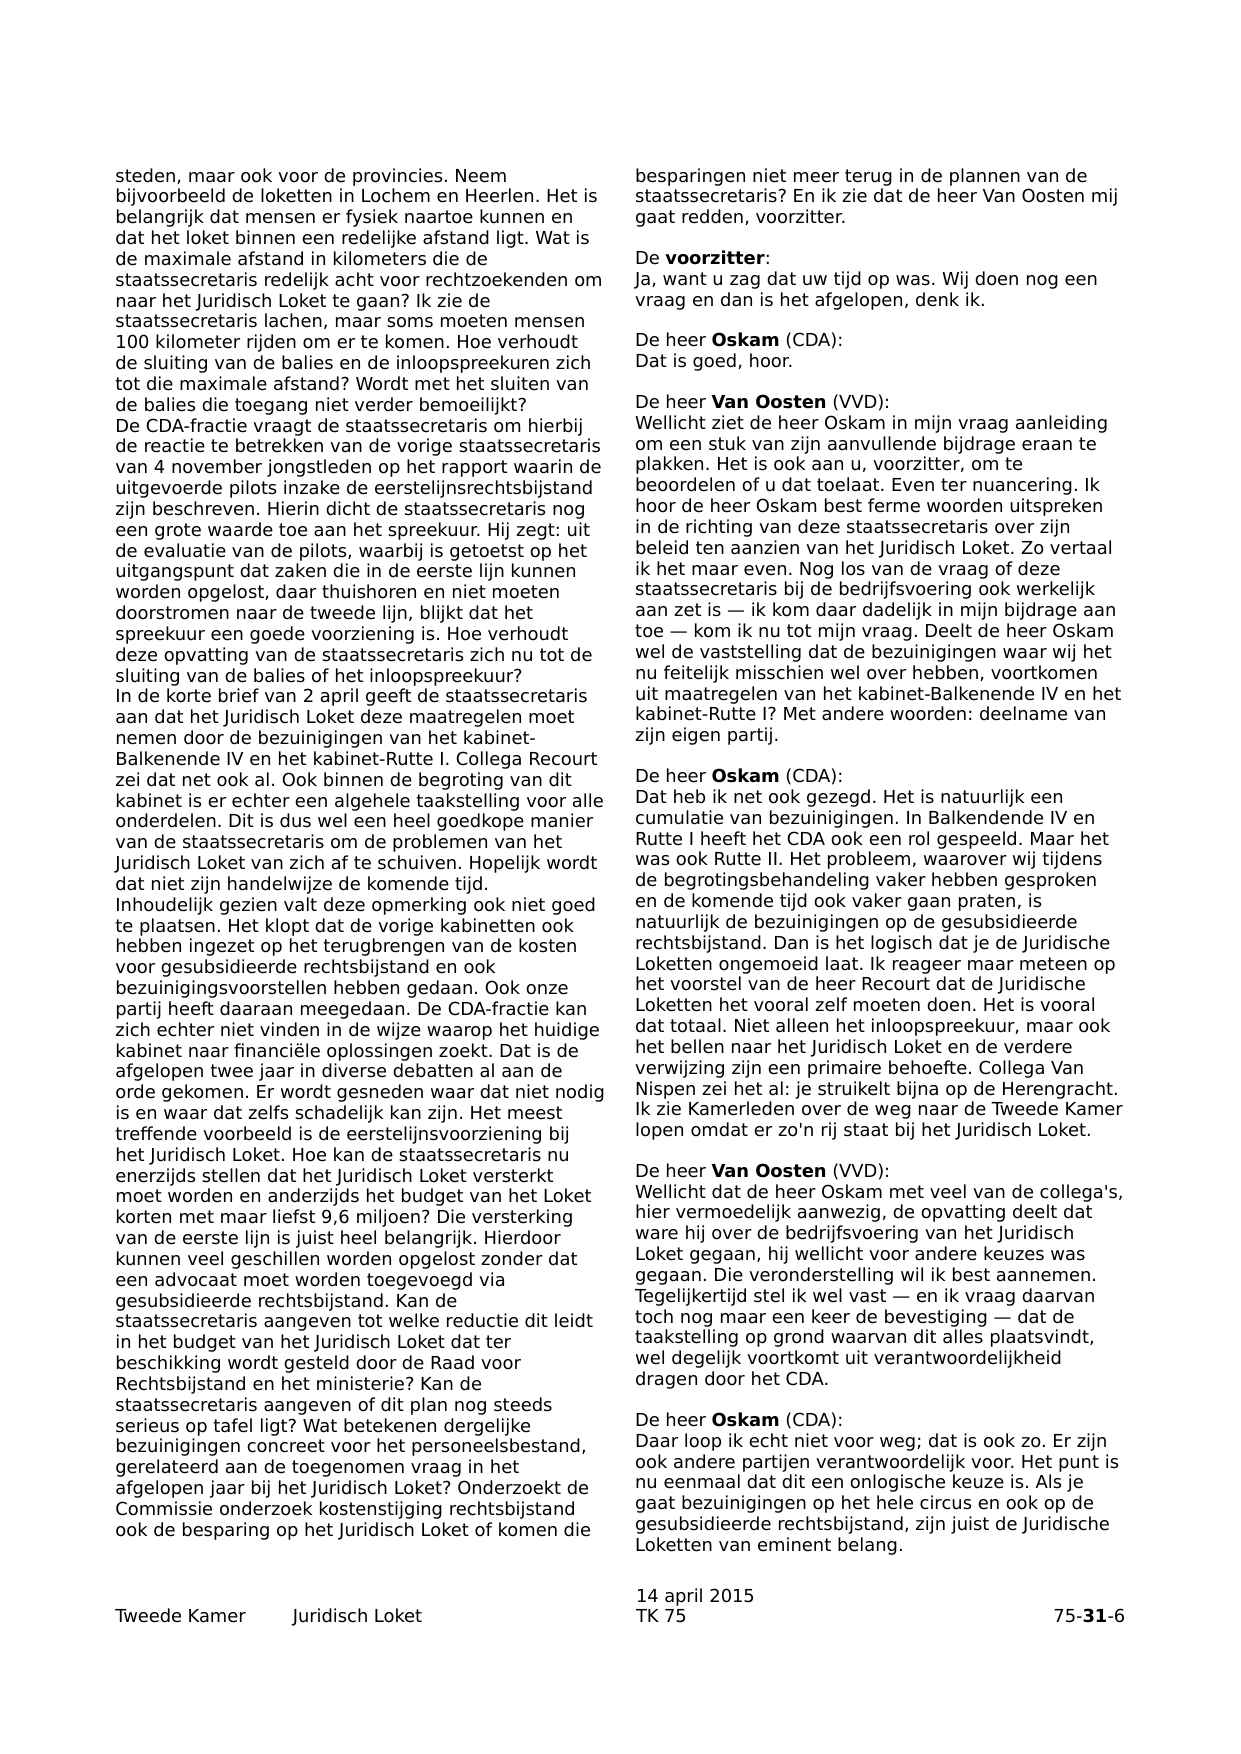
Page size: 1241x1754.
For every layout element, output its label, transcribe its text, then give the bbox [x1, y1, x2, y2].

text In de korte brief van 2 april geeft de staatssecretaris aan dat het Juridisch Loket deze maatregelen moet nemen door de bezuinigingen van het kabinet-Balkenende IV en het kabinet-Rutte I. Collega Recourt zei dat net ook al. Ook binnen de begroting van dit kabinet is er echter een algehele taakstelling voor alle onderdelen. Dit is dus wel een heel goedkope manier van de staatssecretaris om de problemen van het Juridisch Loket van zich af te schuiven. Hopelijk wordt dat niet zijn handelwijze de komende tijd. [115, 686, 605, 894]
text Dat heb ik net ook gezegd. Het is natuurlijk een cumulatie van bezuinigingen. In Balkendende IV en Rutte I heeft het CDA ook een rol gespeeld. Maar het was ook Rutte II. Het probleem, waarover wij tijdens de begrotingsbehandeling vaker hebben gesproken en de komende tijd ook vaker gaan praten, is natuurlijk de bezuinigingen op de gesubsidieerde rechtsbijstand. Dan is het logisch dat je de Juridische Loketten ongemoeid laat. Ik reageer maar meteen op het voorstel van de heer Recourt dat de Juridische Loketten het vooral zelf moeten doen. Het is vooral dat totaal. Niet alleen het inloopspreekuur, maar ook het bellen naar het Juridisch Loket en de verdere verwijzing zijn een primaire behoefte. Collega Van Nispen zei het al: je struikelt bijna op de Herengracht. Ik zie Kamerleden over de weg naar de Tweede Kamer lopen omdat er zo'n rij staat bij het Juridisch Loket. [635, 787, 1125, 1141]
text De voorzitter: [635, 248, 1125, 268]
text steden, maar ook voor de provincies. Neem bijvoorbeeld de loketten in Lochem en Heerlen. Het is belangrijk dat mensen er fysiek naartoe kunnen en dat het loket binnen een redelijke afstand ligt. Wat is de maximale afstand in kilometers die de staatssecretaris redelijk acht voor rechtzoekenden om naar het Juridisch Loket te gaan? Ik zie de staatssecretaris lachen, maar soms moeten mensen 100 kilometer rijden om er te komen. Hoe verhoudt de sluiting van de balies en de inloopspreekuren zich tot die maximale afstand? Wordt met het sluiten van de balies die toegang niet verder bemoeilijkt? [115, 165, 605, 415]
text Wellicht dat de heer Oskam met veel van de collega's, hier vermoedelijk aanwezig, de opvatting deelt dat ware hij over de bedrijfsvoering van het Juridisch Loket gegaan, hij wellicht voor andere keuzes was gegaan. Die veronderstelling wil ik best aannemen. Tegelijkertijd stel ik wel vast — en ik vraag daarvan toch nog maar een keer de bevestiging — dat de taakstelling op grond waarvan dit alles plaatsvindt, wel degelijk voortkomt uit verantwoordelijkheid dragen door het CDA. [635, 1181, 1125, 1390]
text De CDA-fractie vraagt de staatssecretaris om hierbij de reactie te betrekken van de vorige staatssecretaris van 4 november jongstleden op het rapport waarin de uitgevoerde pilots inzake de eerstelijnsrechtsbijstand zijn beschreven. Hierin dicht de staatssecretaris nog een grote waarde toe aan het spreekuur. Hij zegt: uit de evaluatie van de pilots, waarbij is getoetst op het uitgangspunt dat zaken die in de eerste lijn kunnen worden opgelost, daar thuishoren en niet moeten doorstromen naar de tweede lijn, blijkt dat het spreekuur een goede voorziening is. Hoe verhoudt deze opvatting van de staatssecretaris zich nu tot de sluiting van de balies of het inloopspreekuur? [115, 415, 605, 686]
text De heer Van Oosten (VVD): [635, 392, 1125, 412]
text Dat is goed, hoor. [635, 351, 1125, 372]
text De heer Oskam (CDA): [635, 330, 1125, 351]
text De heer Oskam (CDA): [635, 766, 1125, 787]
text Inhoudelijk gezien valt deze opmerking ook niet goed te plaatsen. Het klopt dat de vorige kabinetten ook hebben ingezet op het terugbrengen van de kosten voor gesubsidieerde rechtsbijstand en ook bezuinigingsvoorstellen hebben gedaan. Ook onze partij heeft daaraan meegedaan. De CDA-fractie kan zich echter niet vinden in de wijze waarop het huidige kabinet naar financiële oplossingen zoekt. Dat is de afgelopen twee jaar in diverse debatten al aan de orde gekomen. Er wordt gesneden waar dat niet nodig is en waar dat zelfs schadelijk kan zijn. Het meest treffende voorbeeld is de eerstelijnsvoorziening bij het Juridisch Loket. Hoe kan de staatssecretaris nu enerzijds stellen dat het Juridisch Loket versterkt moet worden en anderzijds het budget van het Loket korten met maar liefst 9,6 miljoen? Die versterking van de eerste lijn is juist heel belangrijk. Hierdoor kunnen veel geschillen worden opgelost zonder dat een advocaat moet worden toegevoegd via gesubsidieerde rechtsbijstand. Kan de staatssecretaris aangeven tot welke reductie dit leidt in het budget van het Juridisch Loket dat ter beschikking wordt gesteld door de Raad voor Rechtsbijstand en het ministerie? Kan de staatssecretaris aangeven of dit plan nog steeds serieus op tafel ligt? Wat betekenen dergelijke bezuinigingen concreet voor het personeelsbestand, gerelateerd aan de toegenomen vraag in het afgelopen jaar bij het Juridisch Loket? Onderzoekt de Commissie onderzoek kostenstijging rechtsbijstand ook de besparing op het Juridisch Loket of komen die [115, 894, 605, 1540]
text De heer Van Oosten (VVD): [635, 1161, 1125, 1181]
text Daar loop ik echt niet voor weg; dat is ook zo. Er zijn ook andere partijen verantwoordelijk voor. Het punt is nu eenmaal dat dit een onlogische keuze is. Als je gaat bezuinigingen op het hele circus en ook op de gesubsidieerde rechtsbijstand, zijn juist de Juridische Loketten van eminent belang. [635, 1431, 1125, 1556]
text besparingen niet meer terug in de plannen van de staatssecretaris? En ik zie dat de heer Van Oosten mij gaat redden, voorzitter. [635, 165, 1125, 228]
text De heer Oskam (CDA): [635, 1410, 1125, 1431]
text Wellicht ziet de heer Oskam in mijn vraag aanleiding om een stuk van zijn aanvullende bijdrage eraan te plakken. Het is ook aan u, voorzitter, om te beoordelen of u dat toelaat. Even ter nuancering. Ik hoor de heer Oskam best ferme woorden uitspreken in de richting van deze staatssecretaris over zijn beleid ten aanzien van het Juridisch Loket. Zo vertaal ik het maar even. Nog los van de vraag of deze staatssecretaris bij de bedrijfsvoering ook werkelijk aan zet is — ik kom daar dadelijk in mijn bijdrage aan toe — kom ik nu tot mijn vraag. Deelt de heer Oskam wel de vaststelling dat de bezuinigingen waar wij het nu feitelijk misschien wel over hebben, voortkomen uit maatregelen van het kabinet-Balkenende IV en het kabinet-Rutte I? Met andere woorden: deelname van zijn eigen partij. [635, 412, 1125, 746]
text Ja, want u zag dat uw tijd op was. Wij doen nog een vraag en dan is het afgelopen, denk ik. [635, 268, 1125, 310]
